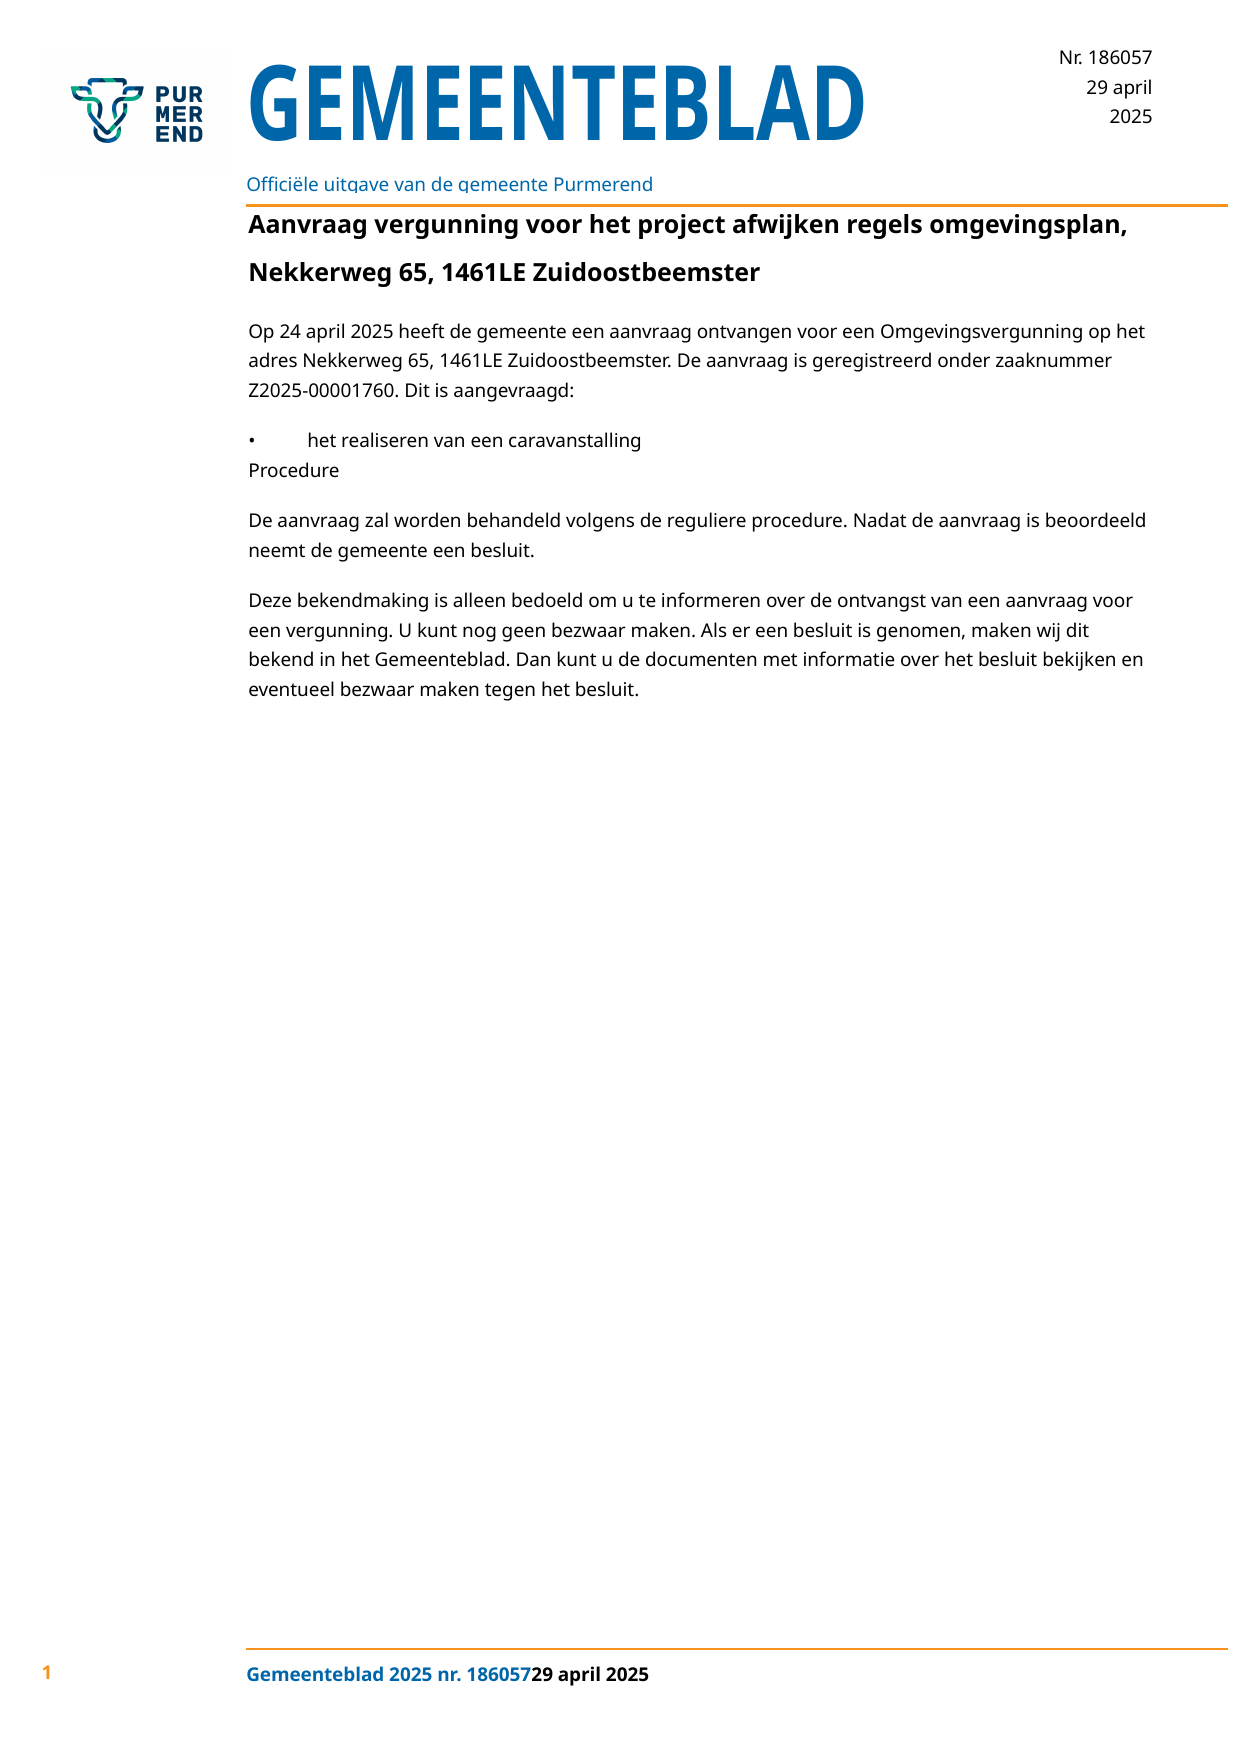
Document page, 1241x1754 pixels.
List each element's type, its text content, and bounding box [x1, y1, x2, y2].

picture [41, 47, 231, 172]
text Deze bekendmaking is alleen bedoeld om u te informeren over de ontvangst van een aanvraag voor een vergunning. U kunt nog geen bezwaar maken. Als er een besluit is genomen, maken wij dit bekend in het Gemeenteblad. Dan kunt u de documenten met informatie over het besluit bekijken en eventueel bezwaar maken tegen het besluit. [248, 587, 1152, 702]
list het realiseren van een caravanstalling [248, 427, 1152, 453]
text Procedure [248, 457, 1152, 483]
text De aanvraag zal worden behandeld volgens de reguliere procedure. Nadat de aanvraag is beoordeeld neemt de gemeente een besluit. [248, 507, 1152, 563]
text Op 24 april 2025 heeft de gemeente een aanvraag ontvangen voor een Omgevingsvergunning op het adres Nekkerweg 65, 1461LE Zuidoostbeemster. De aanvraag is geregistreerd onder zaaknummer Z2025-00001760. Dit is aangevraagd: [248, 318, 1152, 403]
text Aanvraag vergunning voor het project afwijken regels omgevingsplan, Nekkerweg 65, 1461LE Zuidoostbeemster [248, 207, 1152, 288]
